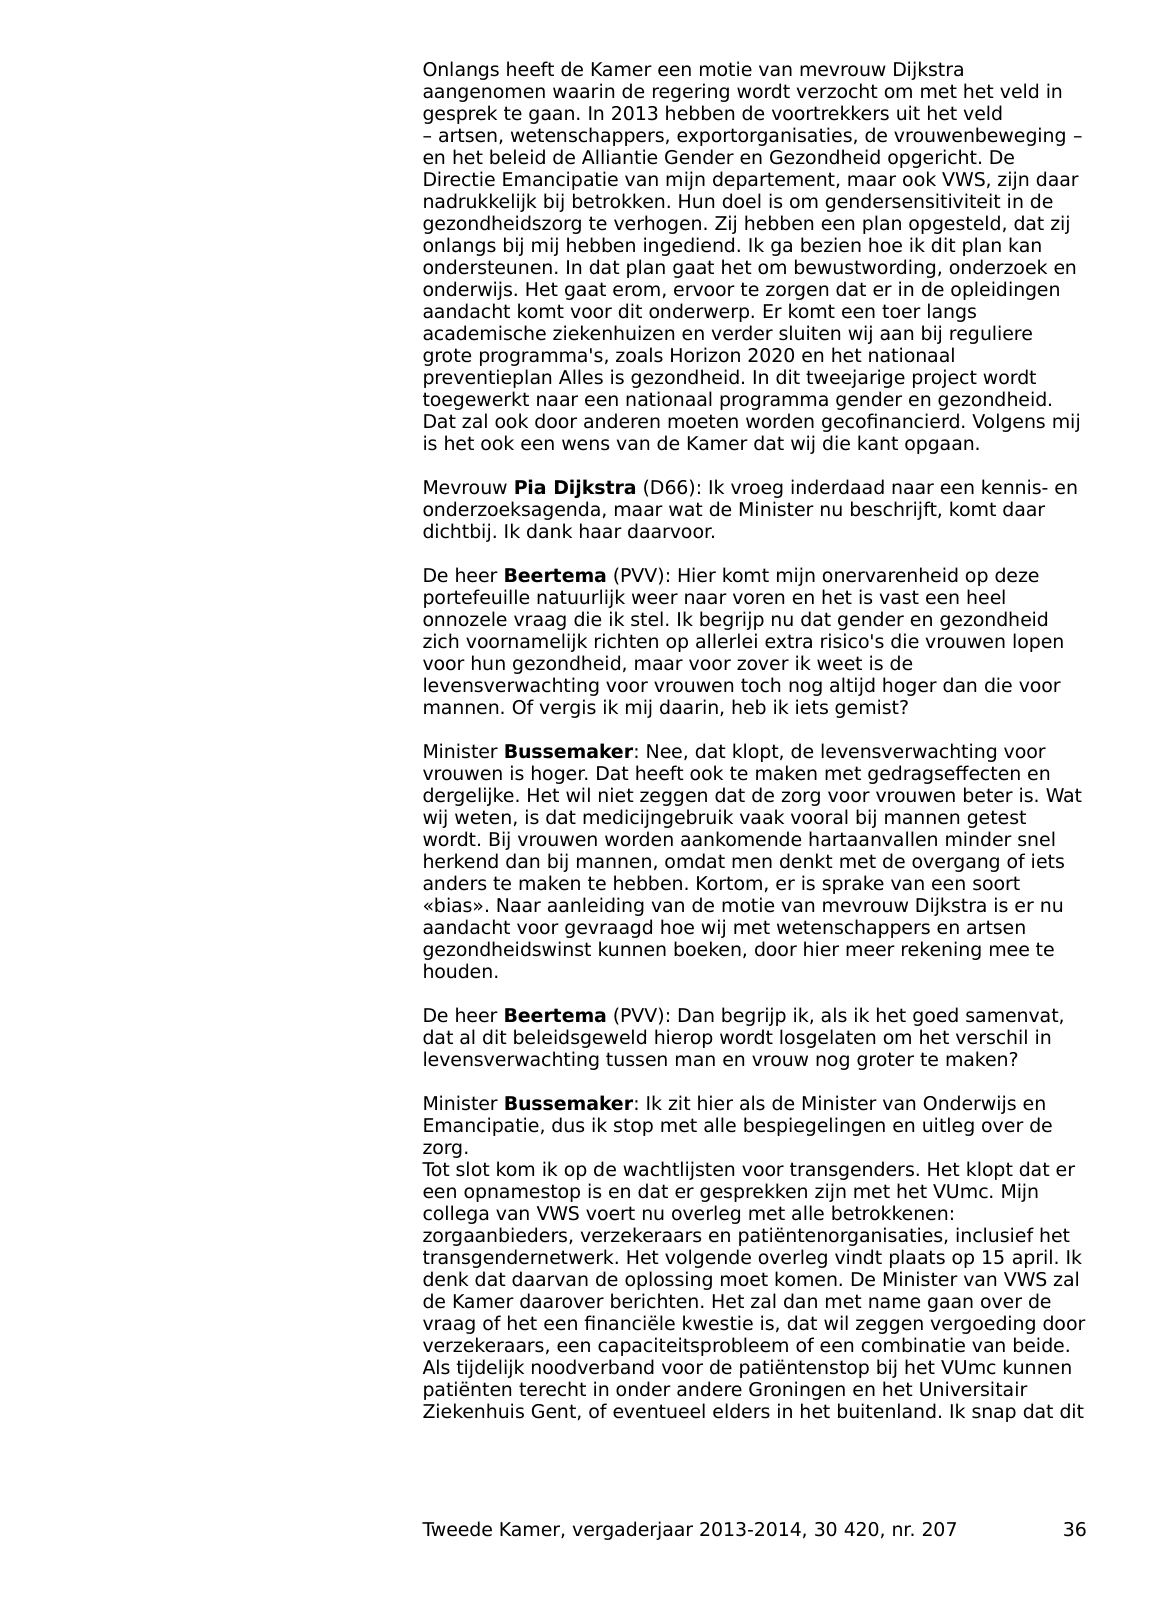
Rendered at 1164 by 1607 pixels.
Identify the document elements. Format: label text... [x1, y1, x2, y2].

text De heer Beertema (PVV): Hier komt mijn onervarenheid op deze portefeuille natuurlijk weer naar voren en het is vast een heel onnozele vraag die ik stel. Ik begrijp nu dat gender en gezondheid zich voornamelijk richten op allerlei extra risico's die vrouwen lopen voor hun gezondheid, maar voor zover ik weet is de levensverwachting voor vrouwen toch nog altijd hoger dan die voor mannen. Of vergis ik mij daarin, heb ik iets gemist? [422, 565, 1087, 719]
text Minister Bussemaker: Ik zit hier als de Minister van Onderwijs en Emancipatie, dus ik stop met alle bespiegelingen en uitleg over de zorg. [422, 1093, 1087, 1159]
text Tot slot kom ik op de wachtlijsten voor transgenders. Het klopt dat er een opnamestop is en dat er gesprekken zijn met het VUmc. Mijn collega van VWS voert nu overleg met alle betrokkenen: zorgaanbieders, verzekeraars en patiëntenorganisaties, inclusief het transgendernetwerk. Het volgende overleg vindt plaats op 15 april. Ik denk dat daarvan de oplossing moet komen. De Minister van VWS zal de Kamer daarover berichten. Het zal dan met name gaan over de vraag of het een financiële kwestie is, dat wil zeggen vergoeding door verzekeraars, een capaciteitsprobleem of een combinatie van beide. Als tijdelijk noodverband voor de patiëntenstop bij het VUmc kunnen patiënten terecht in onder andere Groningen en het Universitair Ziekenhuis Gent, of eventueel elders in het buitenland. Ik snap dat dit [422, 1159, 1087, 1423]
text Minister Bussemaker: Nee, dat klopt, de levensverwachting voor vrouwen is hoger. Dat heeft ook te maken met gedragseffecten en dergelijke. Het wil niet zeggen dat de zorg voor vrouwen beter is. Wat wij weten, is dat medicijngebruik vaak vooral bij mannen getest wordt. Bij vrouwen worden aankomende hartaanvallen minder snel herkend dan bij mannen, omdat men denkt met de overgang of iets anders te maken te hebben. Kortom, er is sprake van een soort «bias». Naar aanleiding van de motie van mevrouw Dijkstra is er nu aandacht voor gevraagd hoe wij met wetenschappers en artsen gezondheidswinst kunnen boeken, door hier meer rekening mee te houden. [422, 741, 1087, 983]
text Mevrouw Pia Dijkstra (D66): Ik vroeg inderdaad naar een kennis- en onderzoeksagenda, maar wat de Minister nu beschrijft, komt daar dichtbij. Ik dank haar daarvoor. [422, 477, 1087, 543]
text De heer Beertema (PVV): Dan begrijp ik, als ik het goed samenvat, dat al dit beleidsgeweld hierop wordt losgelaten om het verschil in levensverwachting tussen man en vrouw nog groter te maken? [422, 1005, 1087, 1071]
text Onlangs heeft de Kamer een motie van mevrouw Dijkstra aangenomen waarin de regering wordt verzocht om met het veld in gesprek te gaan. In 2013 hebben de voortrekkers uit het veld – artsen, wetenschappers, exportorganisaties, de vrouwenbeweging – en het beleid de Alliantie Gender en Gezondheid opgericht. De Directie Emancipatie van mijn departement, maar ook VWS, zijn daar nadrukkelijk bij betrokken. Hun doel is om gendersensitiviteit in de gezondheidszorg te verhogen. Zij hebben een plan opgesteld, dat zij onlangs bij mij hebben ingediend. Ik ga bezien hoe ik dit plan kan ondersteunen. In dat plan gaat het om bewustwording, onderzoek en onderwijs. Het gaat erom, ervoor te zorgen dat er in de opleidingen aandacht komt voor dit onderwerp. Er komt een toer langs academische ziekenhuizen en verder sluiten wij aan bij reguliere grote programma's, zoals Horizon 2020 en het nationaal preventieplan Alles is gezondheid. In dit tweejarige project wordt toegewerkt naar een nationaal programma gender en gezondheid. Dat zal ook door anderen moeten worden gecofinancierd. Volgens mij is het ook een wens van de Kamer dat wij die kant opgaan. [422, 59, 1087, 455]
